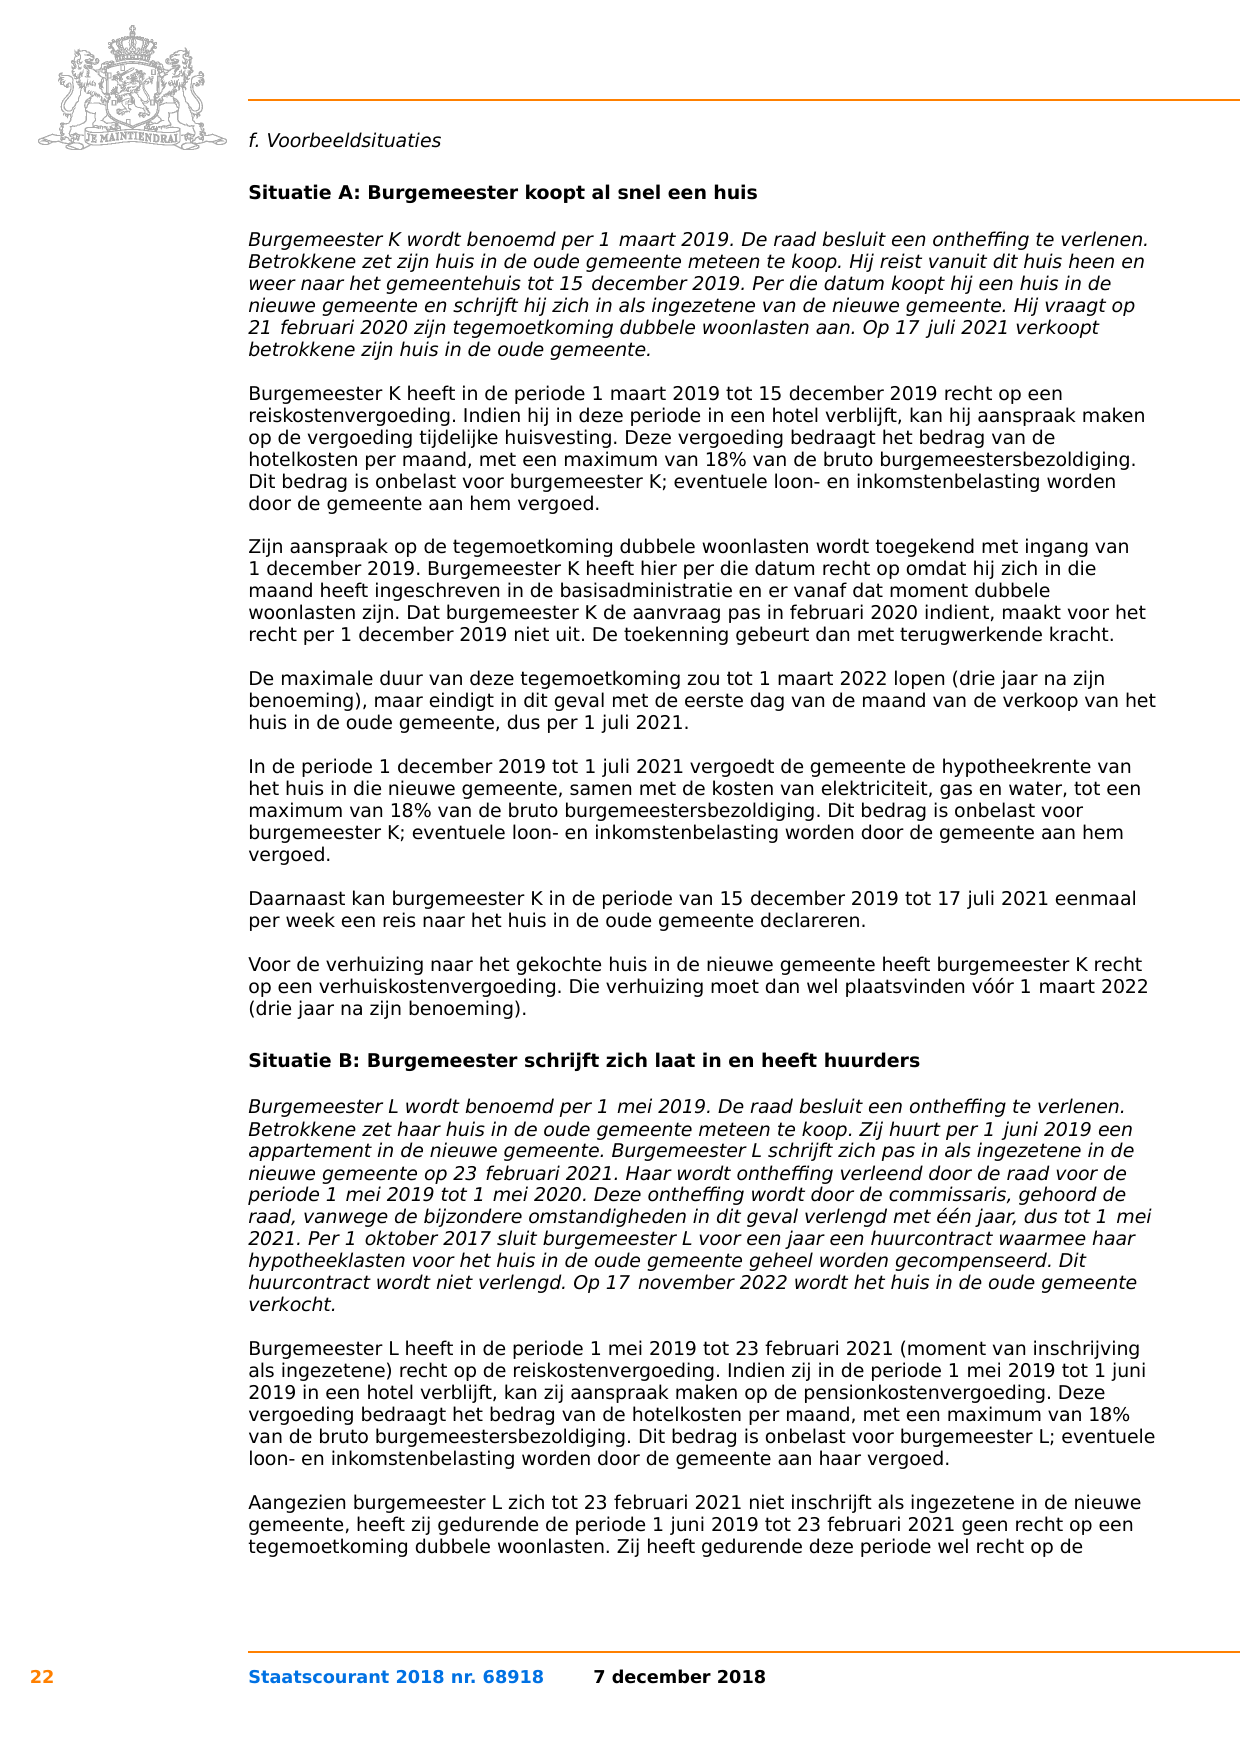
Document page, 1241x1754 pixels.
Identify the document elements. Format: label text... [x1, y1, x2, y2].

text De maximale duur van deze tegemoetkoming zou tot 1 maart 2022 lopen (drie jaar na zijn benoeming), maar eindigt in dit geval met de eerste dag van de maand van de verkoop van het huis in de oude gemeente, dus per 1 juli 2021. [248, 668, 1163, 734]
subtitle Situatie B: Burgemeester schrijft zich laat in en heeft huurders [248, 1049, 1163, 1071]
text Burgemeester K heeft in de periode 1 maart 2019 tot 15 december 2019 recht op een reiskostenvergoeding. Indien hij in deze periode in een hotel verblijft, kan hij aanspraak maken op de vergoeding tijdelijke huisvesting. Deze vergoeding bedraagt het bedrag van de hotelkosten per maand, met een maximum van 18% van de bruto burgemeestersbezoldiging. Dit bedrag is onbelast voor burgemeester K; eventuele loon- en inkomstenbelasting worden door de gemeente aan hem vergoed. [248, 383, 1163, 514]
text Burgemeester K wordt benoemd per 1 maart 2019. De raad besluit een ontheffing te verlenen. Betrokkene zet zijn huis in de oude gemeente meteen te koop. Hij reist vanuit dit huis heen en weer naar het gemeentehuis tot 15 december 2019. Per die datum koopt hij een huis in de nieuwe gemeente en schrijft hij zich in als ingezetene van de nieuwe gemeente. Hij vraagt op 21 februari 2020 zijn tegemoetkoming dubbele woonlasten aan. Op 17 juli 2021 verkoopt betrokkene zijn huis in de oude gemeente. [248, 229, 1163, 361]
text Aangezien burgemeester L zich tot 23 februari 2021 niet inschrijft als ingezetene in de nieuwe gemeente, heeft zij gedurende de periode 1 juni 2019 tot 23 februari 2021 geen recht op een tegemoetkoming dubbele woonlasten. Zij heeft gedurende deze periode wel recht op de [248, 1492, 1163, 1558]
picture [38, 25, 227, 150]
text Daarnaast kan burgemeester K in de periode van 15 december 2019 tot 17 juli 2021 eenmaal per week een reis naar het huis in de oude gemeente declareren. [248, 888, 1163, 932]
subtitle f. Voorbeeldsituaties [248, 130, 1163, 152]
text In de periode 1 december 2019 tot 1 juli 2021 vergoedt de gemeente de hypotheekrente van het huis in die nieuwe gemeente, samen met de kosten van elektriciteit, gas en water, tot een maximum van 18% van de bruto burgemeestersbezoldiging. Dit bedrag is onbelast voor burgemeester K; eventuele loon- en inkomstenbelasting worden door de gemeente aan hem vergoed. [248, 756, 1163, 866]
text Voor de verhuizing naar het gekochte huis in de nieuwe gemeente heeft burgemeester K recht op een verhuiskostenvergoeding. Die verhuizing moet dan wel plaatsvinden vóór 1 maart 2022 (drie jaar na zijn benoeming). [248, 953, 1163, 1019]
text Burgemeester L wordt benoemd per 1 mei 2019. De raad besluit een ontheffing te verlenen. Betrokkene zet haar huis in de oude gemeente meteen te koop. Zij huurt per 1 juni 2019 een appartement in de nieuwe gemeente. Burgemeester L schrijft zich pas in als ingezetene in de nieuwe gemeente op 23 februari 2021. Haar wordt ontheffing verleend door de raad voor de periode 1 mei 2019 tot 1 mei 2020. Deze ontheffing wordt door de commissaris, gehoord de raad, vanwege de bijzondere omstandigheden in dit geval verlengd met één jaar, dus tot 1 mei 2021. Per 1 oktober 2017 sluit burgemeester L voor een jaar een huurcontract waarmee haar hypotheeklasten voor het huis in de oude gemeente geheel worden gecompenseerd. Dit huurcontract wordt niet verlengd. Op 17 november 2022 wordt het huis in de oude gemeente verkocht. [248, 1096, 1163, 1316]
text Zijn aanspraak op de tegemoetkoming dubbele woonlasten wordt toegekend met ingang van 1 december 2019. Burgemeester K heeft hier per die datum recht op omdat hij zich in die maand heeft ingeschreven in de basisadministratie en er vanaf dat moment dubbele woonlasten zijn. Dat burgemeester K de aanvraag pas in februari 2020 indient, maakt voor het recht per 1 december 2019 niet uit. De toekenning gebeurt dan met terugwerkende kracht. [248, 536, 1163, 646]
subtitle Situatie A: Burgemeester koopt al snel een huis [248, 182, 1163, 204]
text Burgemeester L heeft in de periode 1 mei 2019 tot 23 februari 2021 (moment van inschrijving als ingezetene) recht op de reiskostenvergoeding. Indien zij in de periode 1 mei 2019 tot 1 juni 2019 in een hotel verblijft, kan zij aanspraak maken op de pensionkostenvergoeding. Deze vergoeding bedraagt het bedrag van de hotelkosten per maand, met een maximum van 18% van de bruto burgemeestersbezoldiging. Dit bedrag is onbelast voor burgemeester L; eventuele loon- en inkomstenbelasting worden door de gemeente aan haar vergoed. [248, 1338, 1163, 1470]
